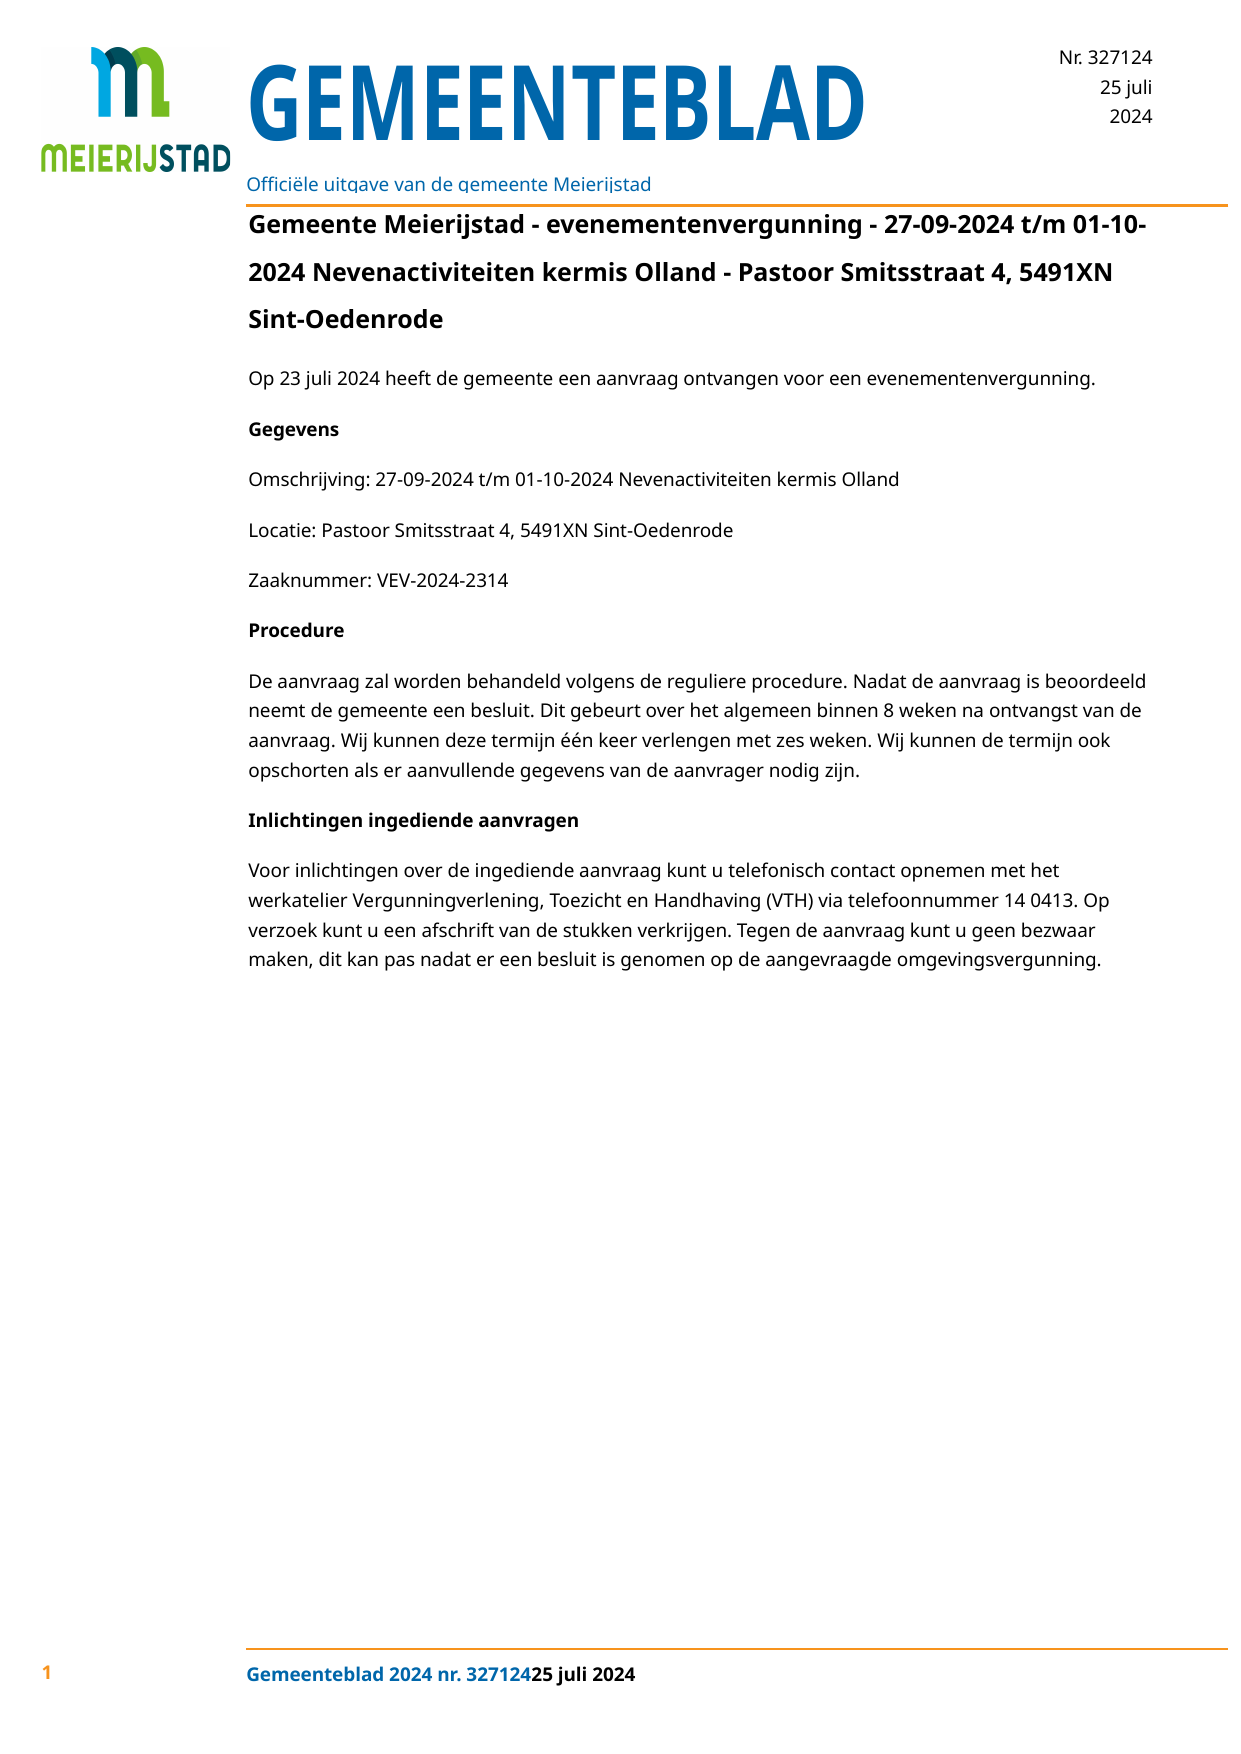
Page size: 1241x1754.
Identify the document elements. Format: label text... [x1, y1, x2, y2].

text Omschrijving: 27-09-2024 t/m 01-10-2024 Nevenactiviteiten kermis Olland [248, 466, 1152, 492]
text Locatie: Pastoor Smitsstraat 4, 5491XN Sint-Oedenrode [248, 517, 1152, 542]
text Inlichtingen ingediende aanvragen [248, 807, 1152, 833]
text Gegevens [248, 416, 1152, 442]
picture [41, 47, 231, 172]
text Op 23 juli 2024 heeft de gemeente een aanvraag ontvangen voor een evenementenvergunning. [248, 366, 1152, 391]
text Gemeente Meierijstad - evenementenvergunning - 27-09-2024 t/m 01-10-2024 Nevenactiviteiten kermis Olland - Pastoor Smitsstraat 4, 5491XN Sint-Oedenrode [248, 207, 1152, 336]
text Voor inlichtingen over de ingediende aanvraag kunt u telefonisch contact opnemen met het werkatelier Vergunningverlening, Toezicht en Handhaving (VTH) via telefoonnummer 14 0413. Op verzoek kunt u een afschrift van de stukken verkrijgen. Tegen de aanvraag kunt u geen bezwaar maken, dit kan pas nadat er een besluit is genomen op de aangevraagde omgevingsvergunning. [248, 858, 1152, 972]
text Zaaknummer: VEV-2024-2314 [248, 567, 1152, 593]
text Procedure [248, 618, 1152, 643]
text De aanvraag zal worden behandeld volgens de reguliere procedure. Nadat de aanvraag is beoordeeld neemt de gemeente een besluit. Dit gebeurt over het algemeen binnen 8 weken na ontvangst van de aanvraag. Wij kunnen deze termijn één keer verlengen met zes weken. Wij kunnen de termijn ook opschorten als er aanvullende gegevens van de aanvrager nodig zijn. [248, 668, 1152, 782]
